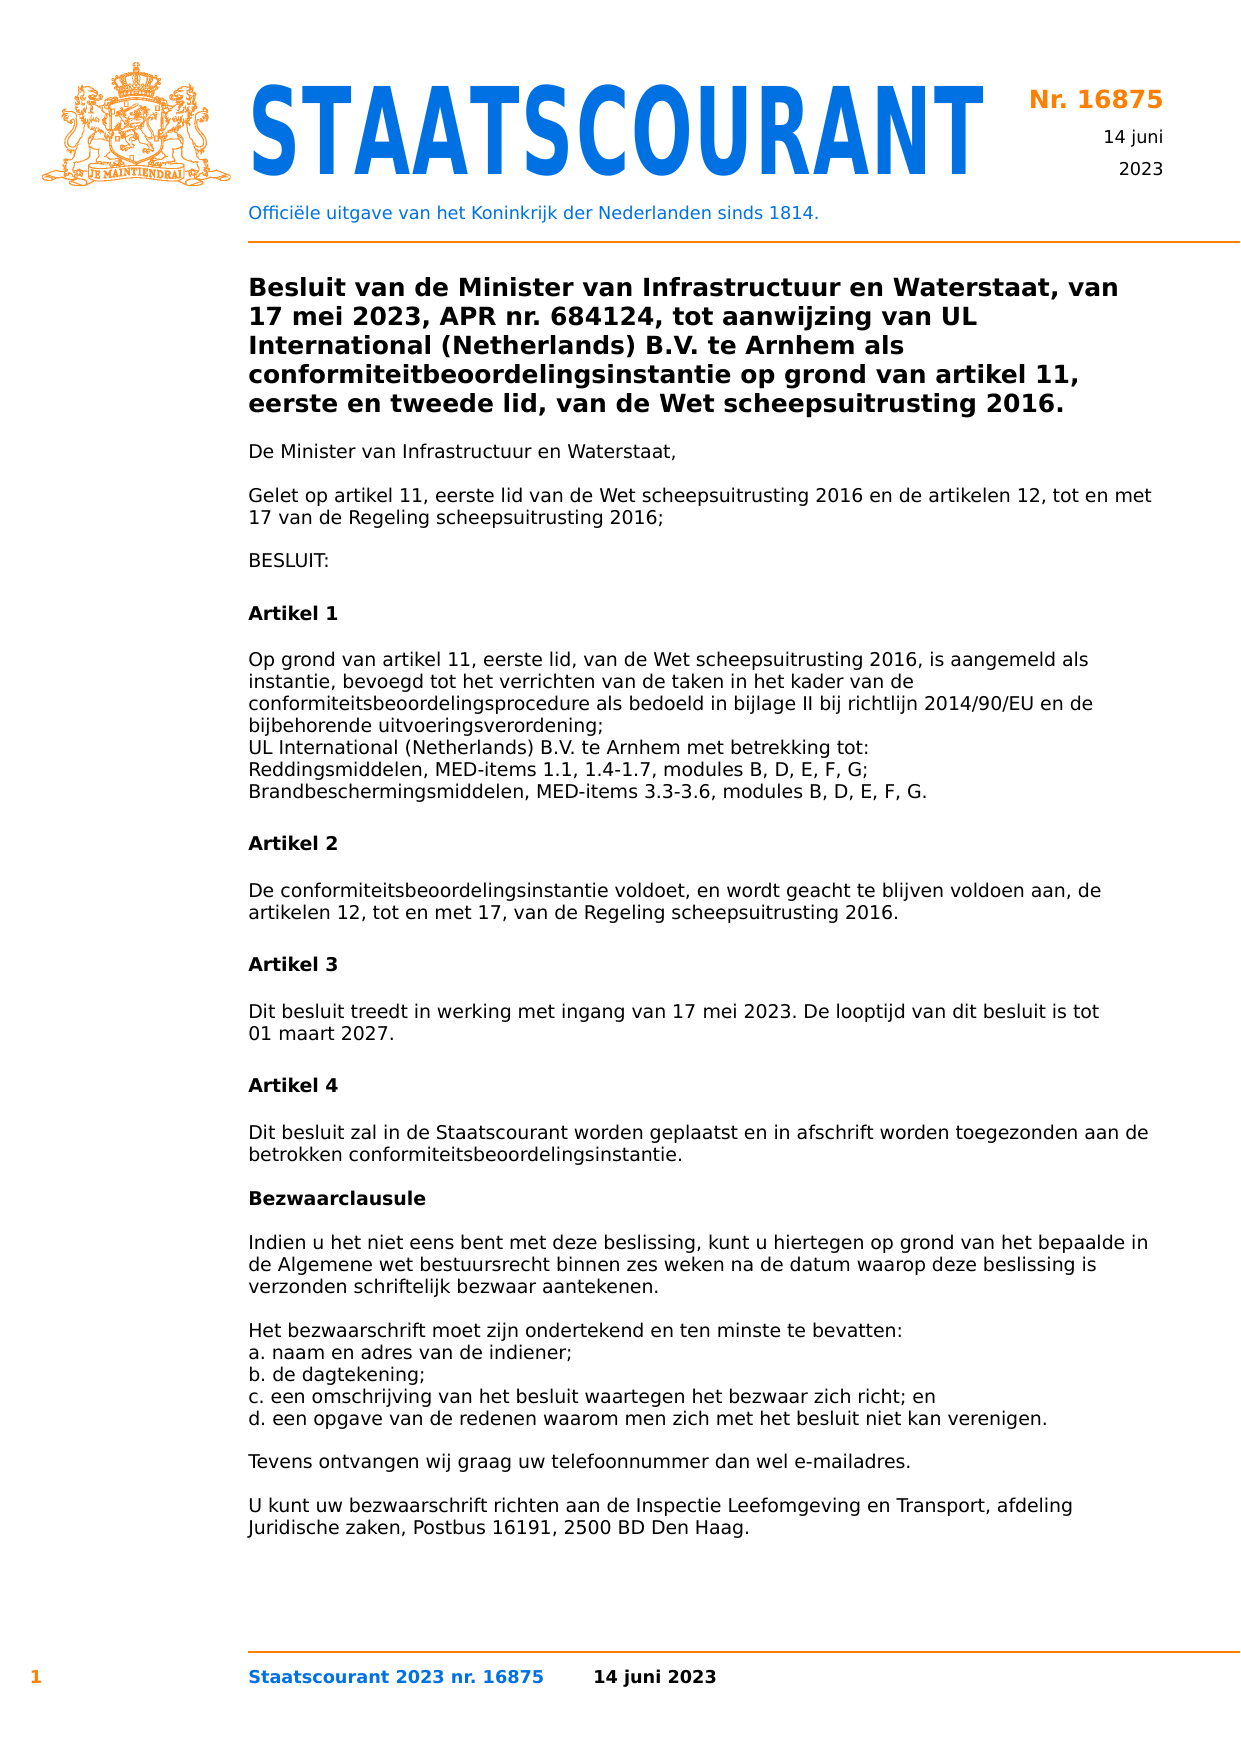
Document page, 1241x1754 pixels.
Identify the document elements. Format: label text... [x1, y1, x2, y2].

text Indien u het niet eens bent met deze beslissing, kunt u hiertegen op grond van het bepaalde in de Algemene wet bestuursrecht binnen zes weken na de datum waarop deze beslissing is verzonden schriftelijk bezwaar aantekenen. [248, 1232, 1163, 1298]
text Dit besluit treedt in werking met ingang van 17 mei 2023. De looptijd van dit besluit is tot 01 maart 2027. [248, 1001, 1163, 1045]
table_cell 14 juni [998, 121, 1240, 153]
text Tevens ontvangen wij graag uw telefoonnummer dan wel e-mailadres. [248, 1451, 1163, 1473]
text a. naam en adres van de indiener; [248, 1342, 1163, 1363]
text Bezwaarclausule [248, 1188, 1163, 1210]
subtitle Artikel 2 [248, 833, 1163, 855]
table_cell Officiële uitgave van het Koninkrijk der Nederlanden sinds 1814. [248, 203, 1240, 241]
text UL International (Netherlands) B.V. te Arnhem met betrekking tot: [248, 737, 1163, 759]
text Op grond van artikel 11, eerste lid, van de Wet scheepsuitrusting 2016, is aangemeld als instantie, bevoegd tot het verrichten van de taken in het kader van de conformiteitsbeoordelingsprocedure als bedoeld in bijlage II bij richtlijn 2014/90/EU en de bijbehorende uitvoeringsverordening; [248, 649, 1163, 737]
text c. een omschrijving van het besluit waartegen het bezwaar zich richt; en [248, 1386, 1163, 1407]
text Reddingsmiddelen, MED-items 1.1, 1.4-1.7, modules B, D, E, F, G; [248, 759, 1163, 781]
text Het bezwaarschrift moet zijn ondertekend en ten minste te bevatten: [248, 1319, 1163, 1342]
picture [41, 62, 231, 186]
text De Minister van Infrastructuur en Waterstaat, [248, 441, 1163, 463]
text Brandbeschermingsmiddelen, MED-items 3.3-3.6, modules B, D, E, F, G. [248, 781, 1163, 803]
text d. een opgave van de redenen waarom men zich met het besluit niet kan verenigen. [248, 1407, 1163, 1429]
text De conformiteitsbeoordelingsinstantie voldoet, en wordt geacht te blijven voldoen aan, de artikelen 12, tot en met 17, van de Regeling scheepsuitrusting 2016. [248, 880, 1163, 924]
subtitle Artikel 1 [248, 602, 1163, 624]
text b. de dagtekening; [248, 1363, 1163, 1386]
text BESLUIT: [248, 550, 1163, 572]
text Dit besluit zal in de Staatscourant worden geplaatst en in afschrift worden toegezonden aan de betrokken conformiteitsbeoordelingsinstantie. [248, 1122, 1163, 1166]
text Gelet op artikel 11, eerste lid van de Wet scheepsuitrusting 2016 en de artikelen 12, tot en met 17 van de Regeling scheepsuitrusting 2016; [248, 484, 1163, 528]
text U kunt uw bezwaarschrift richten aan de Inspectie Leefomgeving en Transport, afdeling Juridische zaken, Postbus 16191, 2500 BD Den Haag. [248, 1495, 1163, 1539]
table_header [25, 62, 248, 241]
table_header Nr. 16875 [998, 62, 1240, 121]
table_header STAATSCOURANT [248, 62, 998, 203]
subtitle Artikel 4 [248, 1075, 1163, 1097]
subtitle Besluit van de Minister van Infrastructuur en Waterstaat, van 17 mei 2023, APR nr. 684124, tot aanwijzing van UL International (Netherlands) B.V. te Arnhem als conformiteitbeoordelingsinstantie op grond van artikel 11, eerste en tweede lid, van de Wet scheepsuitrusting 2016. [248, 273, 1163, 419]
table_cell 2023 [998, 153, 1240, 203]
subtitle Artikel 3 [248, 954, 1163, 976]
